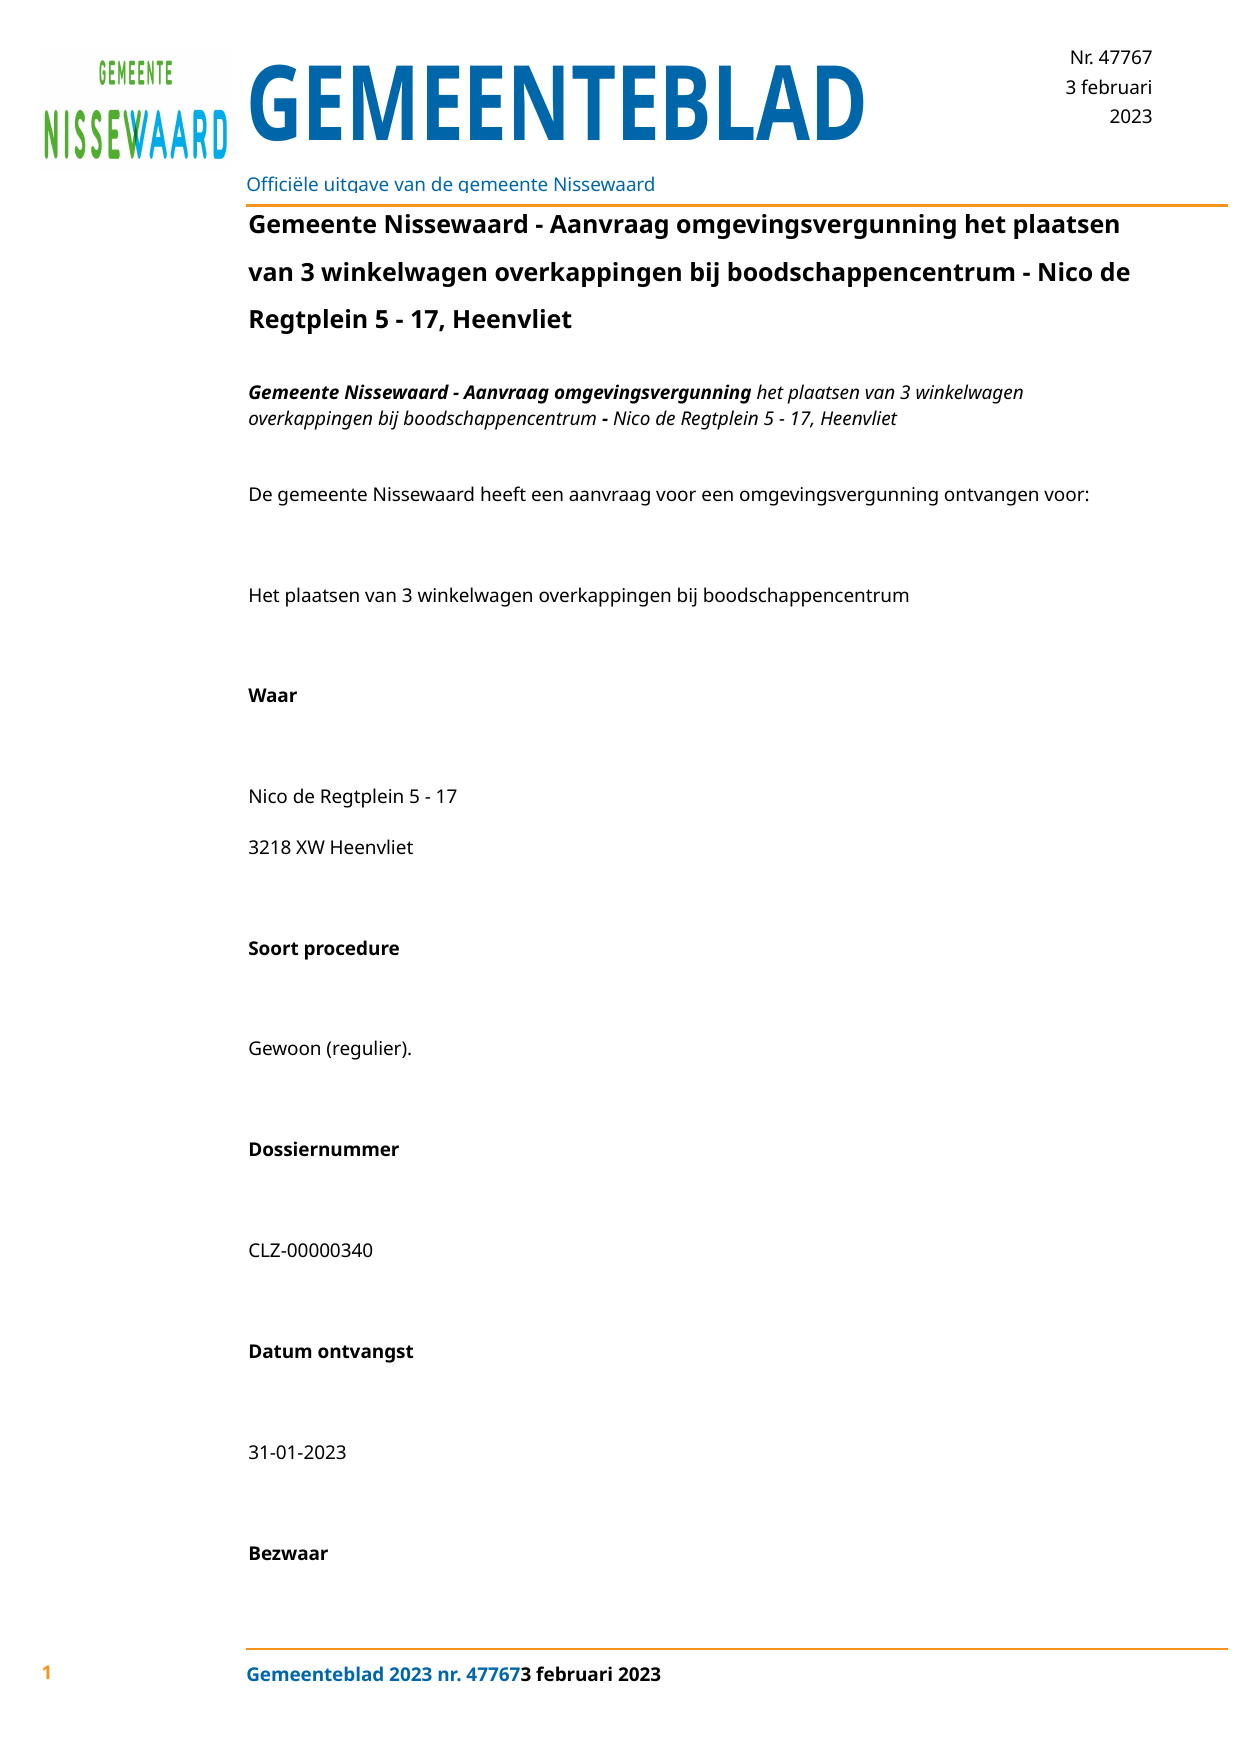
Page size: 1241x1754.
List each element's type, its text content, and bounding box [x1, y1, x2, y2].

text 3218 XW Heenvliet [248, 834, 1152, 859]
text Waar [248, 683, 1152, 708]
text Datum ontvangst [248, 1338, 1152, 1364]
text De gemeente Nissewaard heeft een aanvraag voor een omgevingsvergunning ontvangen voor: [248, 481, 1152, 507]
text Het plaatsen van 3 winkelwagen overkappingen bij boodschappencentrum [248, 582, 1152, 607]
text Bezwaar [248, 1540, 1152, 1565]
text Gemeente Nissewaard - Aanvraag omgevingsvergunning het plaatsen van 3 winkelwagen overkappingen bij boodschappencentrum - Nico de Regtplein 5 - 17, Heenvliet [248, 379, 1152, 431]
text Soort procedure [248, 935, 1152, 960]
text 31-01-2023 [248, 1439, 1152, 1464]
text Gemeente Nissewaard - Aanvraag omgevingsvergunning het plaatsen van 3 winkelwagen overkappingen bij boodschappencentrum - Nico de Regtplein 5 - 17, Heenvliet [248, 207, 1152, 336]
text Nico de Regtplein 5 - 17 [248, 783, 1152, 809]
text CLZ-00000340 [248, 1237, 1152, 1263]
text Gewoon (regulier). [248, 1036, 1152, 1061]
picture [41, 47, 231, 172]
text Dossiernummer [248, 1136, 1152, 1162]
